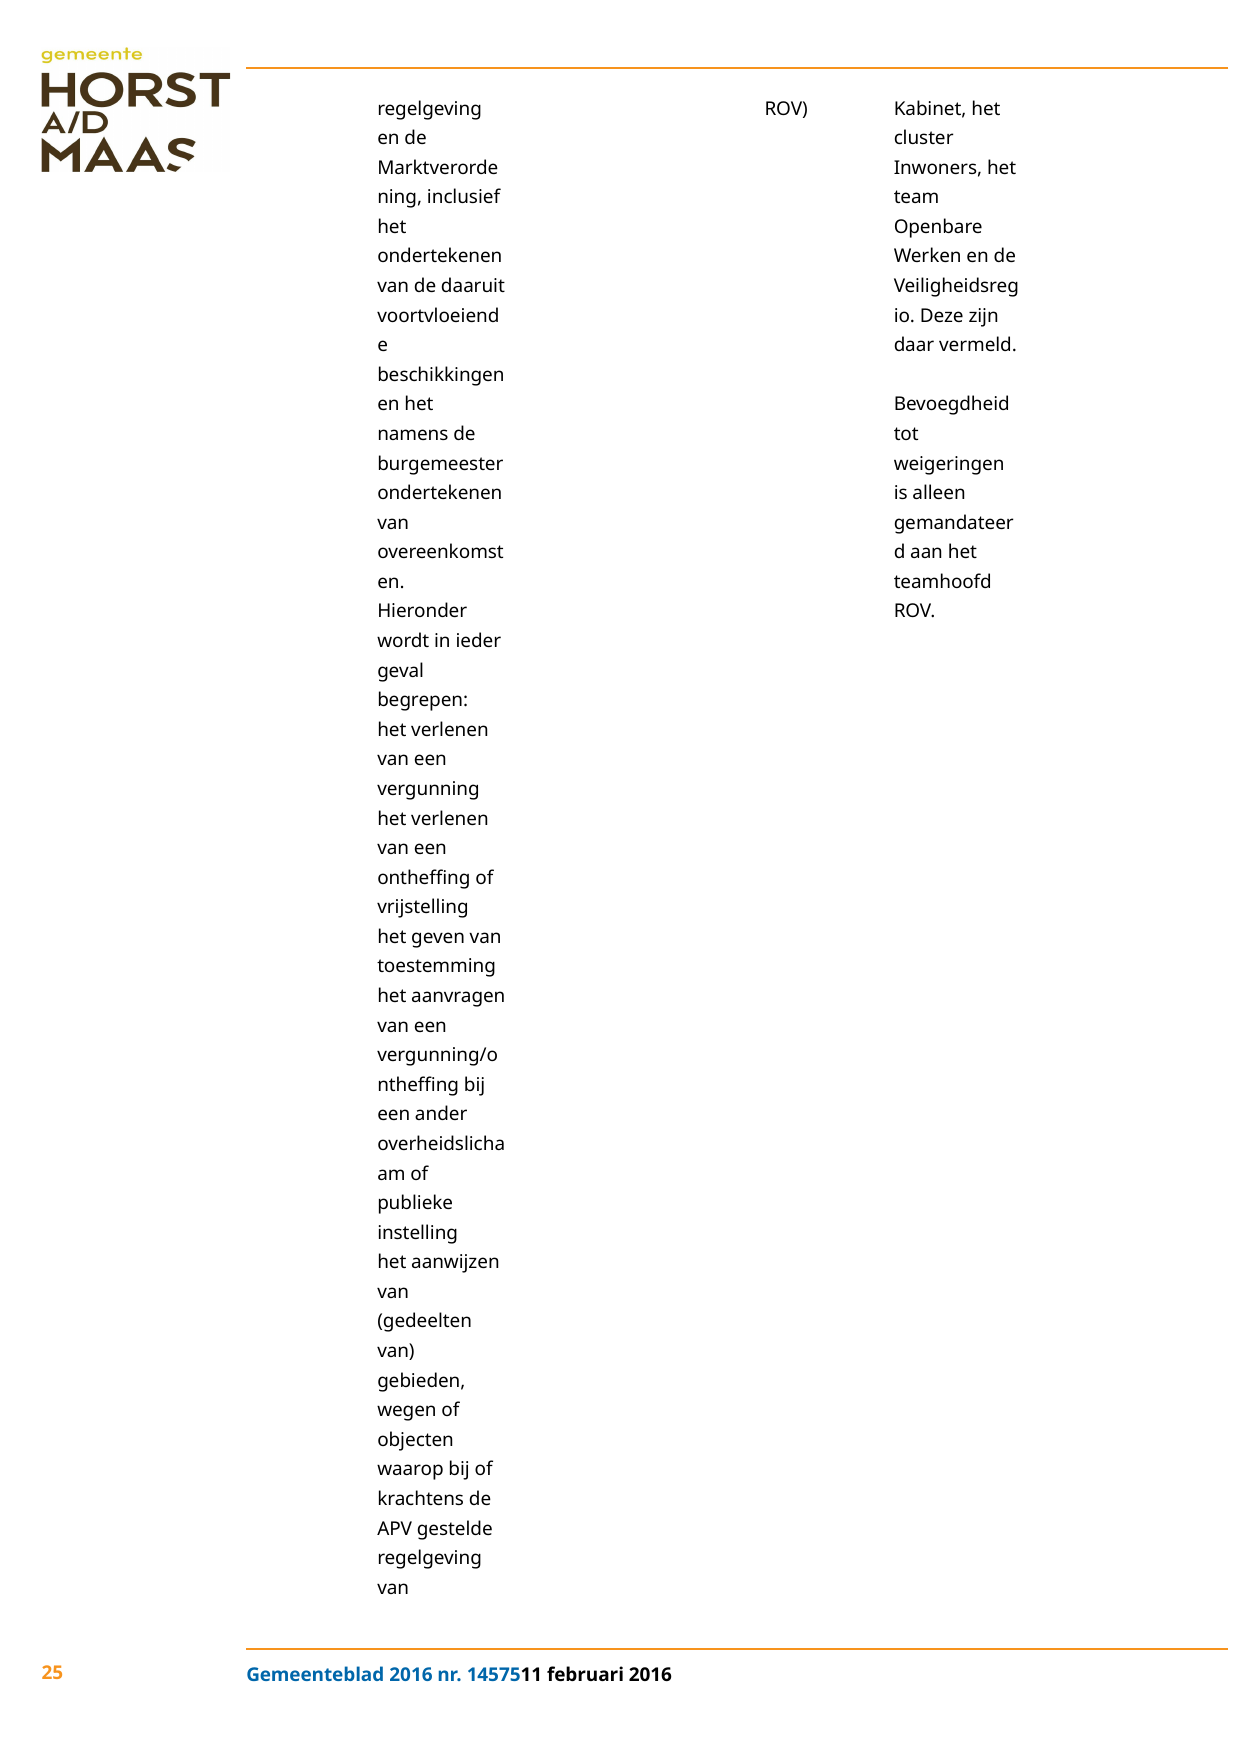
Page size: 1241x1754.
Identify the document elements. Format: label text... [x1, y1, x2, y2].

table_cell Kabinet, het cluster Inwoners, het team Openbare Werken en de Veiligheidsregio. Deze zijn daar vermeld. Bevoegdheid tot weigeringen is alleen gemandateerd aan het teamhoofd ROV. [894, 95, 1022, 1600]
table_cell [506, 95, 635, 1600]
table_cell ROV) [764, 95, 893, 1600]
picture [41, 47, 231, 172]
table_cell [635, 95, 764, 1600]
table_cell regelgeving en de Marktverordening, inclusief het ondertekenen van de daaruit voortvloeiende beschikkingen en het namens de burgemeester ondertekenen van overeenkomsten. Hieronder wordt in ieder geval begrepen: het verlenen van een vergunning het verlenen van een ontheffing of vrijstelling het geven van toestemming het aanvragen van een vergunning/ontheffing bij een ander overheidslichaam of publieke instelling het aanwijzen van (gedeelten van) gebieden, wegen of objecten waarop bij of krachtens de APV gestelde regelgeving van [377, 95, 506, 1600]
table_cell [248, 95, 377, 1600]
